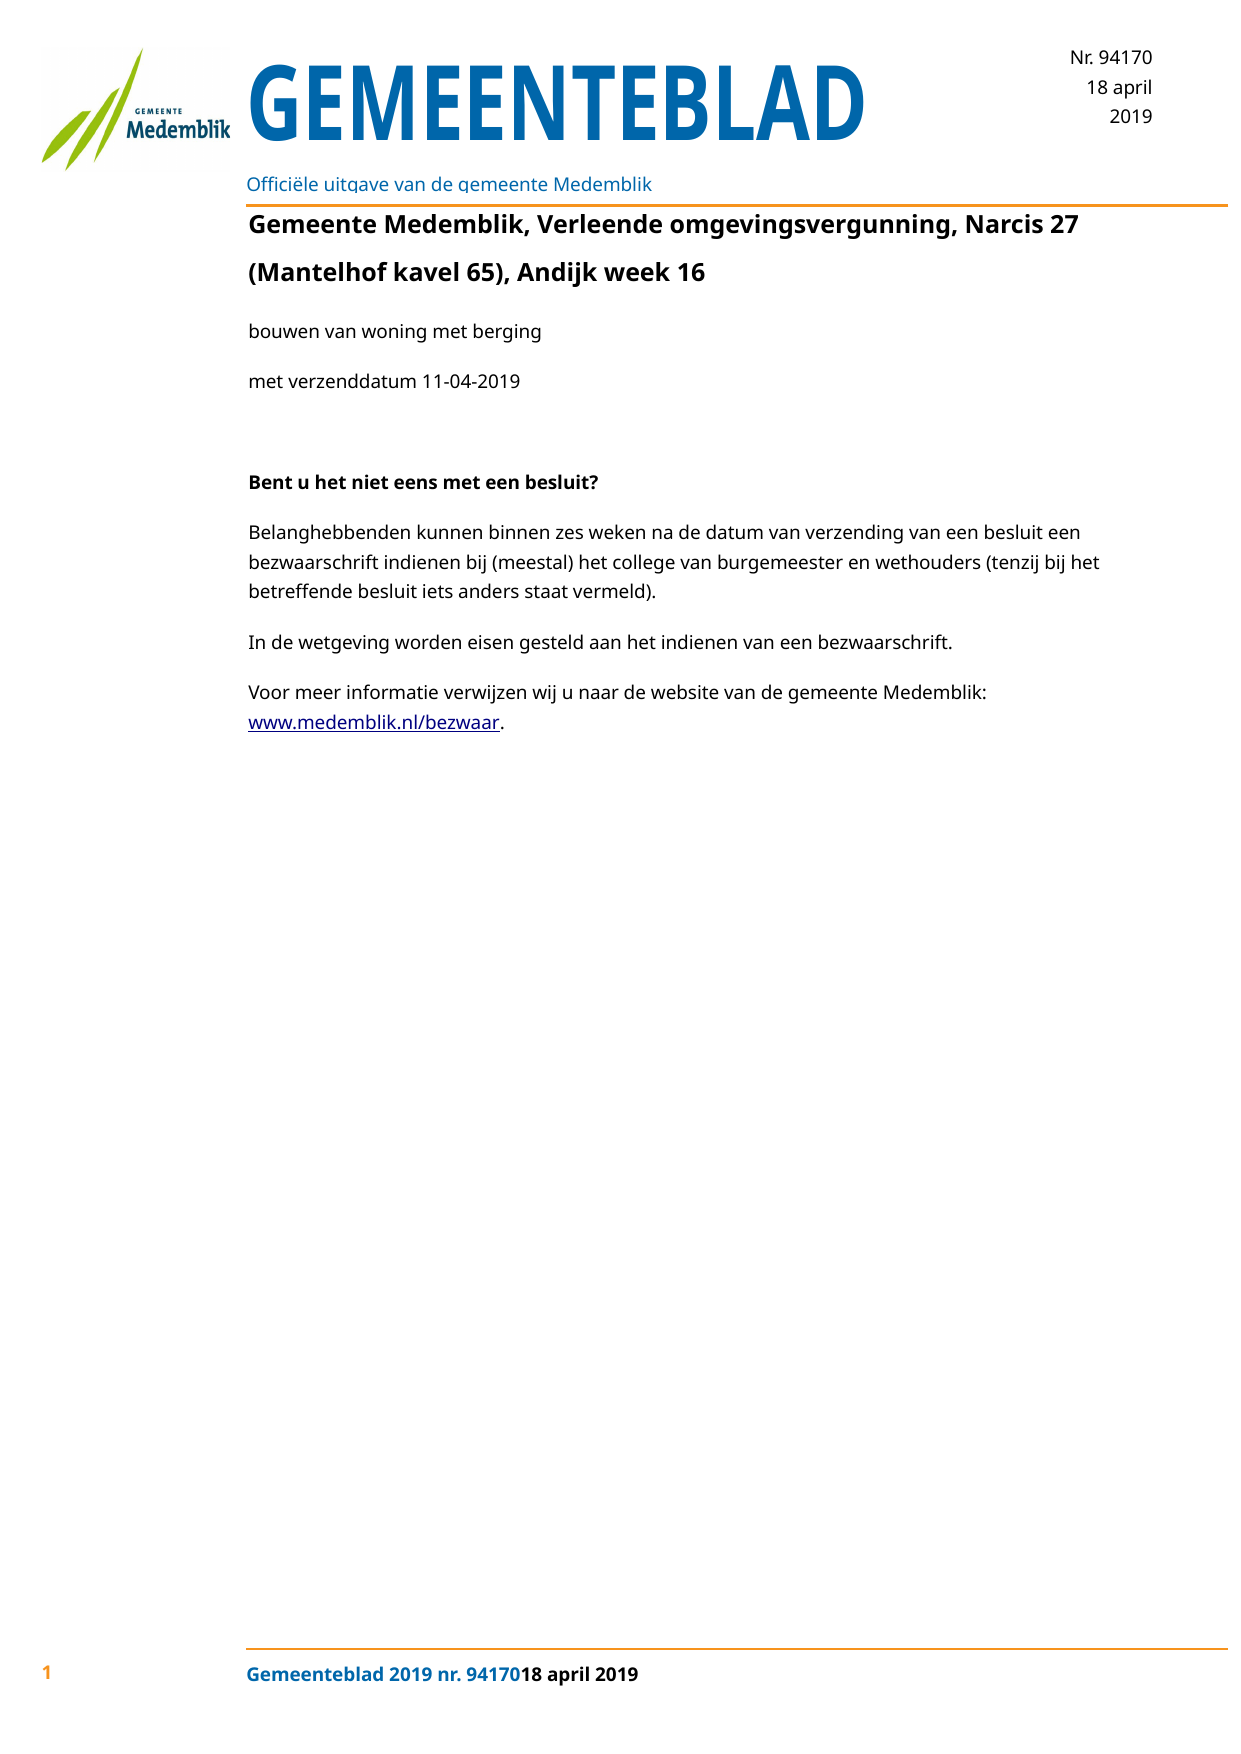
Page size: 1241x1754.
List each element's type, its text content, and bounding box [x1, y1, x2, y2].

text In de wetgeving worden eisen gesteld aan het indienen van een bezwaarschrift. [248, 629, 1152, 655]
text Gemeente Medemblik, Verleende omgevingsvergunning, Narcis 27 (Mantelhof kavel 65), Andijk week 16 [248, 207, 1152, 288]
text bouwen van woning met berging [248, 318, 1152, 344]
text met verzenddatum 11-04-2019 [248, 368, 1152, 394]
text Voor meer informatie verwijzen wij u naar de website van de gemeente Medemblik: www.medemblik.nl/bezwaar. [248, 679, 1152, 735]
picture [41, 47, 231, 172]
text Belanghebbenden kunnen binnen zes weken na de datum van verzending van een besluit een bezwaarschrift indienen bij (meestal) het college van burgemeester en wethouders (tenzij bij het betreffende besluit iets anders staat vermeld). [248, 519, 1152, 604]
text Bent u het niet eens met een besluit? [248, 469, 1152, 495]
